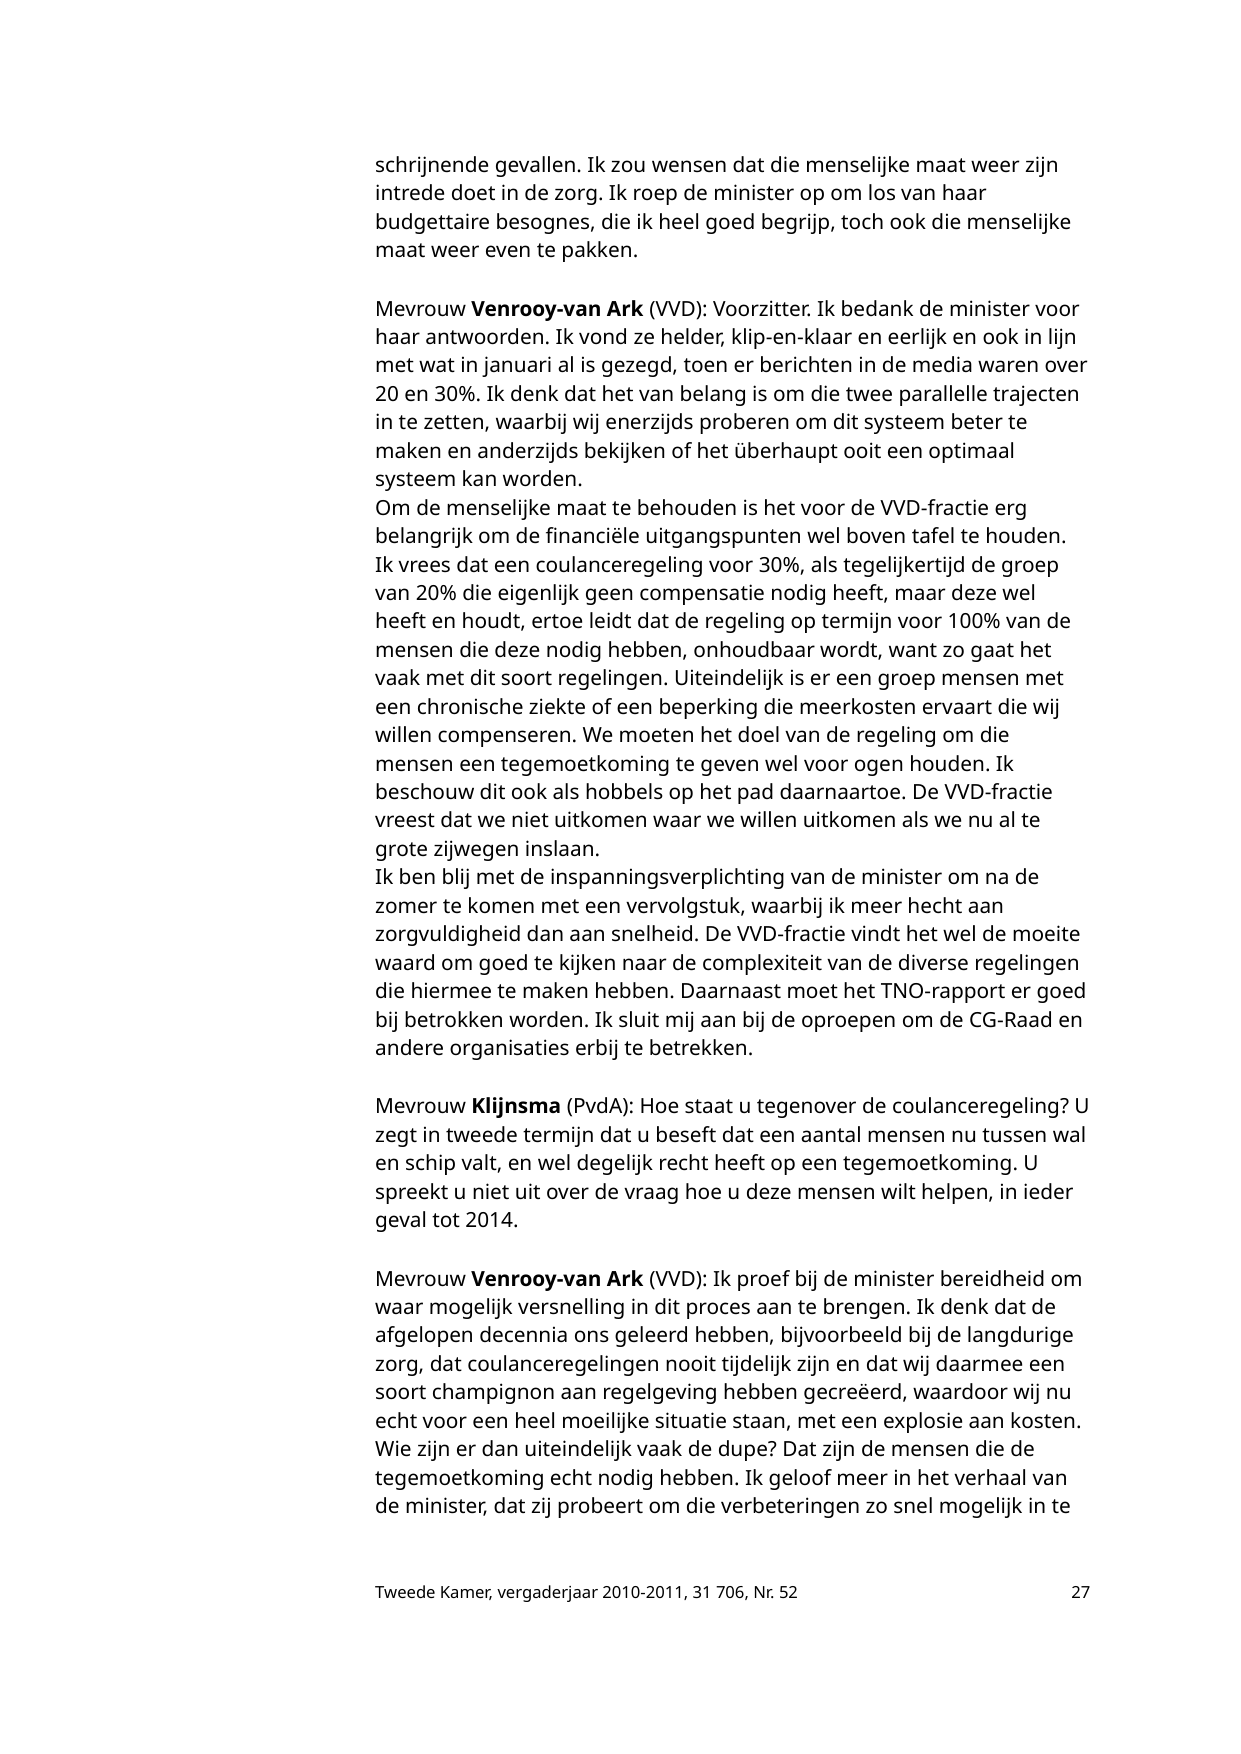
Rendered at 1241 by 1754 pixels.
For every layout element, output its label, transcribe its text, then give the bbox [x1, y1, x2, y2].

text Om de menselijke maat te behouden is het voor de VVD-fractie erg belangrijk om de financiële uitgangspunten wel boven tafel te houden. Ik vrees dat een coulanceregeling voor 30%, als tegelijkertijd de groep van 20% die eigenlijk geen compensatie nodig heeft, maar deze wel heeft en houdt, ertoe leidt dat de regeling op termijn voor 100% van de mensen die deze nodig hebben, onhoudbaar wordt, want zo gaat het vaak met dit soort regelingen. Uiteindelijk is er een groep mensen met een chronische ziekte of een beperking die meerkosten ervaart die wij willen compenseren. We moeten het doel van de regeling om die mensen een tegemoetkoming te geven wel voor ogen houden. Ik beschouw dit ook als hobbels op het pad daarnaartoe. De VVD-fractie vreest dat we niet uitkomen waar we willen uitkomen als we nu al te grote zijwegen inslaan. [375, 493, 1090, 862]
text Ik ben blij met de inspanningsverplichting van de minister om na de zomer te komen met een vervolgstuk, waarbij ik meer hecht aan zorgvuldigheid dan aan snelheid. De VVD-fractie vindt het wel de moeite waard om goed te kijken naar de complexiteit van de diverse regelingen die hiermee te maken hebben. Daarnaast moet het TNO-rapport er goed bij betrokken worden. Ik sluit mij aan bij de oproepen om de CG-Raad en andere organisaties erbij te betrekken. [375, 862, 1090, 1062]
text Mevrouw Venrooy-van Ark (VVD): Voorzitter. Ik bedank de minister voor haar antwoorden. Ik vond ze helder, klip-en-klaar en eerlijk en ook in lijn met wat in januari al is gezegd, toen er berichten in de media waren over 20 en 30%. Ik denk dat het van belang is om die twee parallelle trajecten in te zetten, waarbij wij enerzijds proberen om dit systeem beter te maken en anderzijds bekijken of het überhaupt ooit een optimaal systeem kan worden. [375, 294, 1090, 493]
text Mevrouw Venrooy-van Ark (VVD): Ik proef bij de minister bereidheid om waar mogelijk versnelling in dit proces aan te brengen. Ik denk dat de afgelopen decennia ons geleerd hebben, bijvoorbeeld bij de langdurige zorg, dat coulanceregelingen nooit tijdelijk zijn en dat wij daarmee een soort champignon aan regelgeving hebben gecreëerd, waardoor wij nu echt voor een heel moeilijke situatie staan, met een explosie aan kosten. Wie zijn er dan uiteindelijk vaak de dupe? Dat zijn de mensen die de tegemoetkoming echt nodig hebben. Ik geloof meer in het verhaal van de minister, dat zij probeert om die verbeteringen zo snel mogelijk in te [375, 1264, 1090, 1520]
text schrijnende gevallen. Ik zou wensen dat die menselijke maat weer zijn intrede doet in de zorg. Ik roep de minister op om los van haar budgettaire besognes, die ik heel goed begrijp, toch ook die menselijke maat weer even te pakken. [375, 150, 1090, 264]
text Mevrouw Klijnsma (PvdA): Hoe staat u tegenover de coulanceregeling? U zegt in tweede termijn dat u beseft dat een aantal mensen nu tussen wal en schip valt, en wel degelijk recht heeft op een tegemoetkoming. U spreekt u niet uit over de vraag hoe u deze mensen wilt helpen, in ieder geval tot 2014. [375, 1092, 1090, 1234]
